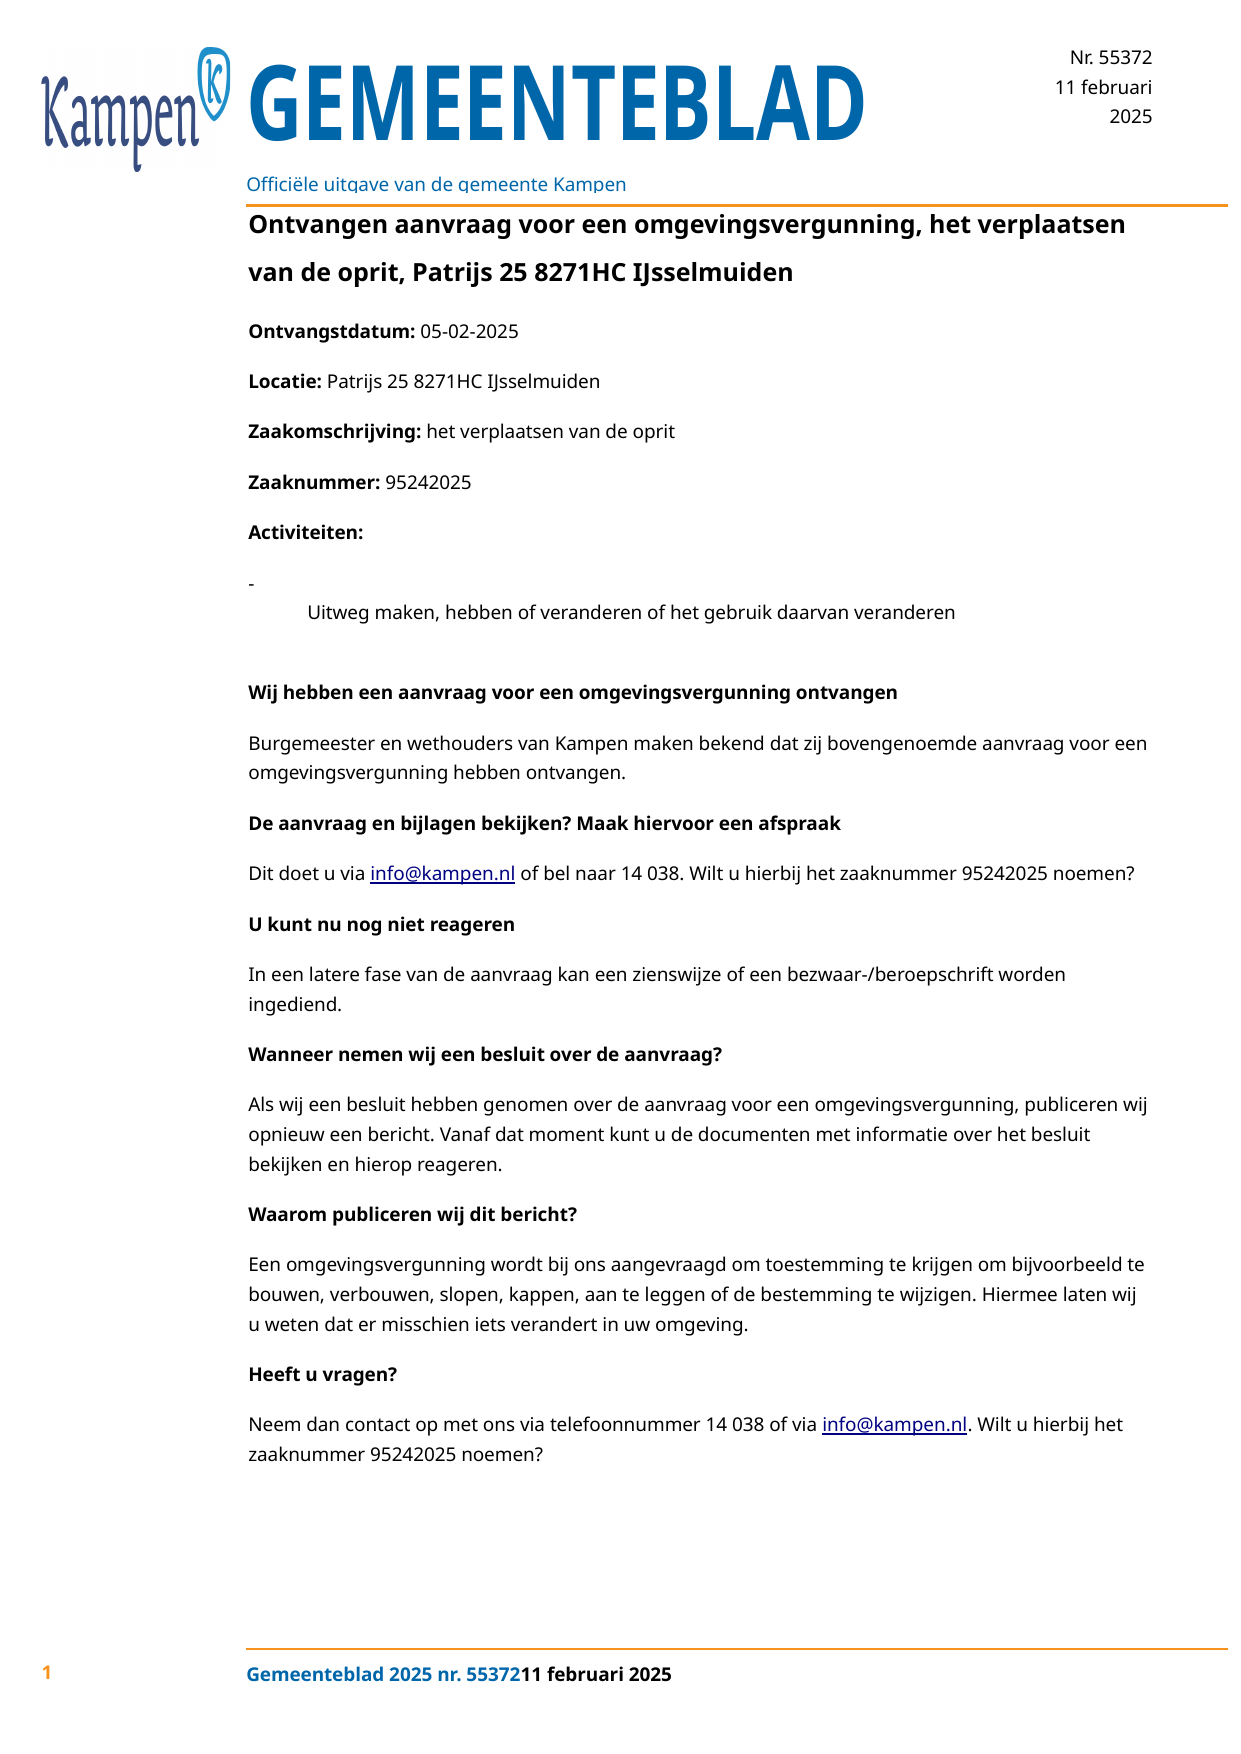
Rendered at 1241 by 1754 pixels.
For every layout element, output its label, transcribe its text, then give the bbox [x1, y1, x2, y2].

text Ontvangen aanvraag voor een omgevingsvergunning, het verplaatsen van de oprit, Patrijs 25 8271HC IJsselmuiden [248, 207, 1152, 288]
text Activiteiten: [248, 519, 1152, 545]
text Locatie: Patrijs 25 8271HC IJsselmuiden [248, 368, 1152, 394]
text Zaakomschrijving: het verplaatsen van de oprit [248, 419, 1152, 444]
text Heeft u vragen? [248, 1361, 1152, 1387]
text Wij hebben een aanvraag voor een omgevingsvergunning ontvangen [248, 679, 1152, 705]
text Burgemeester en wethouders van Kampen maken bekend dat zij bovengenoemde aanvraag voor een omgevingsvergunning hebben ontvangen. [248, 730, 1152, 785]
text Waarom publiceren wij dit bericht? [248, 1201, 1152, 1227]
text Neem dan contact op met ons via telefoonnummer 14 038 of via info@kampen.nl. Wilt u hierbij het zaaknummer 95242025 noemen? [248, 1412, 1152, 1467]
text Als wij een besluit hebben genomen over de aanvraag voor een omgevingsvergunning, publiceren wij opnieuw een bericht. Vanaf dat moment kunt u de documenten met informatie over het besluit bekijken en hierop reageren. [248, 1092, 1152, 1177]
text U kunt nu nog niet reageren [248, 911, 1152, 937]
text Een omgevingsvergunning wordt bij ons aangevraagd om toestemming te krijgen om bijvoorbeeld te bouwen, verbouwen, slopen, kappen, aan te leggen of de bestemming te wijzigen. Hiermee laten wij u weten dat er misschien iets verandert in uw omgeving. [248, 1252, 1152, 1337]
text Zaaknummer: 95242025 [248, 469, 1152, 495]
text De aanvraag en bijlagen bekijken? Maak hiervoor een afspraak [248, 810, 1152, 836]
text Ontvangstdatum: 05-02-2025 [248, 318, 1152, 344]
picture [41, 47, 231, 172]
text In een latere fase van de aanvraag kan een zienswijze of een bezwaar-/beroepschrift worden ingediend. [248, 961, 1152, 1017]
list Uitweg maken, hebben of veranderen of het gebruik daarvan veranderen [248, 599, 1152, 625]
text Wanneer nemen wij een besluit over de aanvraag? [248, 1041, 1152, 1067]
text Dit doet u via info@kampen.nl of bel naar 14 038. Wilt u hierbij het zaaknummer 95242025 noemen? [248, 860, 1152, 886]
